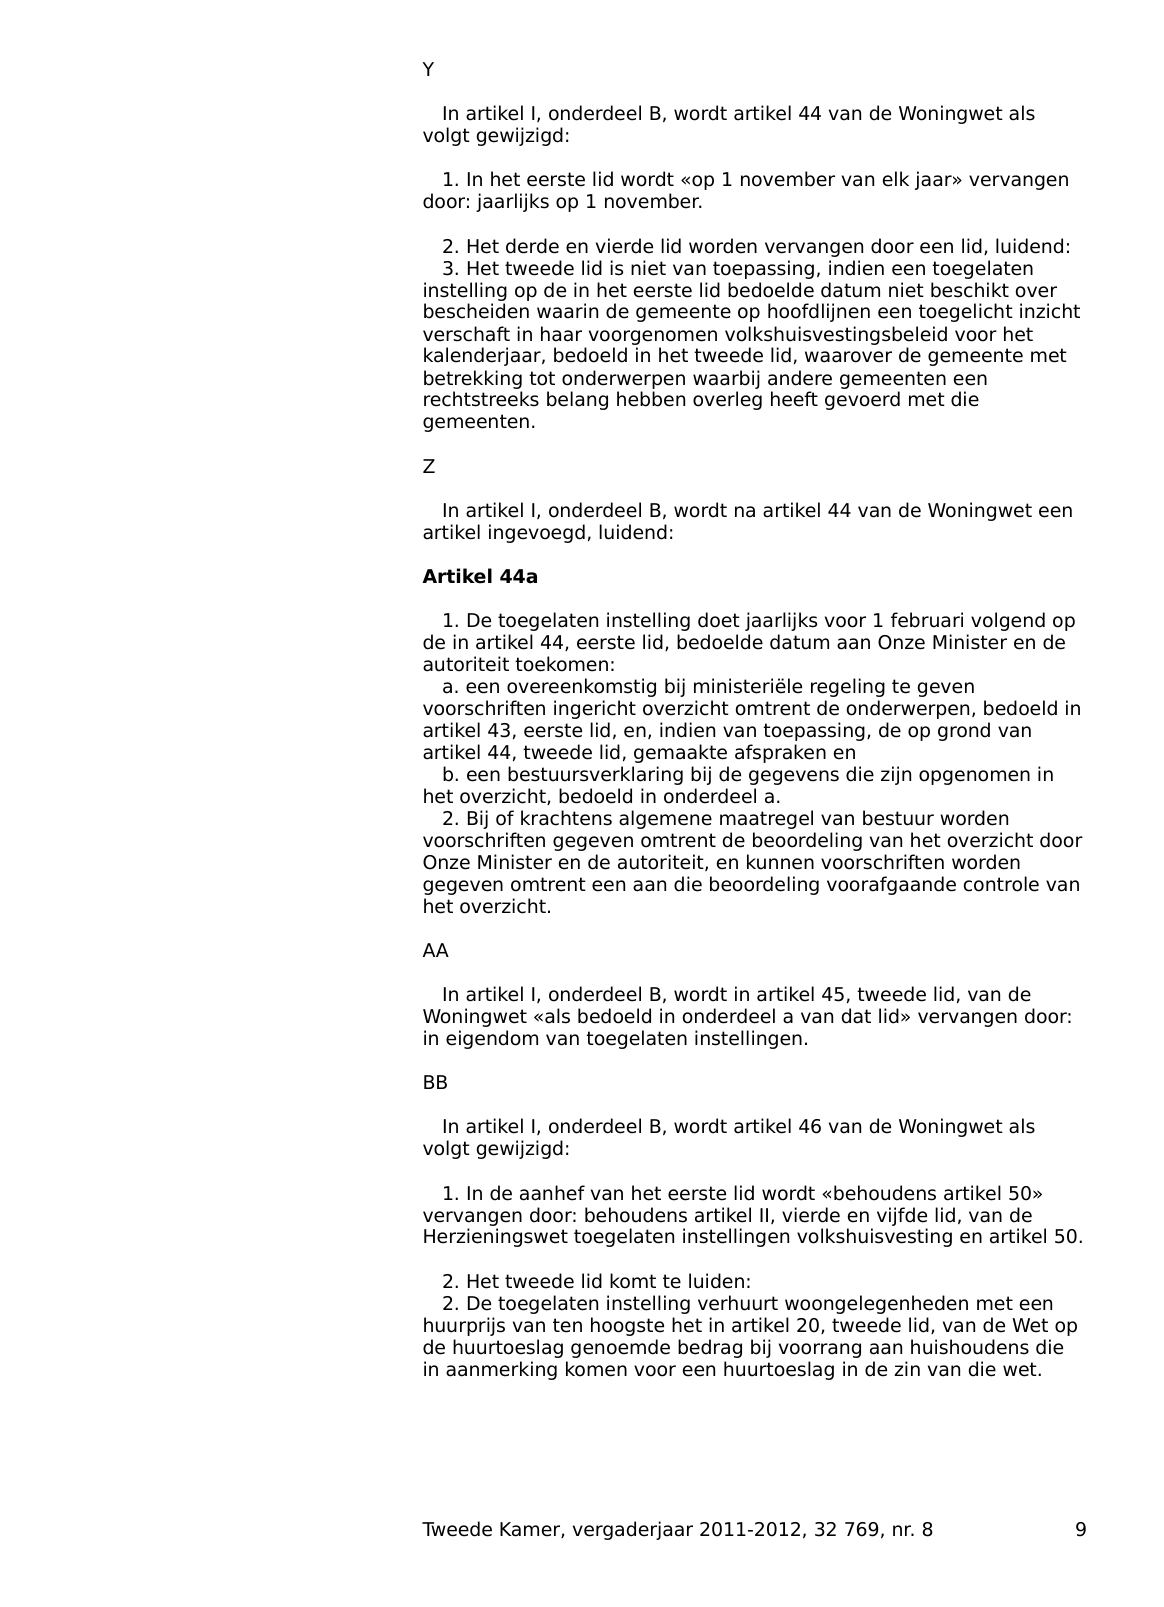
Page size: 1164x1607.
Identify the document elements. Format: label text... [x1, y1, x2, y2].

text 2. Bij of krachtens algemene maatregel van bestuur worden voorschriften gegeven omtrent de beoordeling van het overzicht door Onze Minister en de autoriteit, en kunnen voorschriften worden gegeven omtrent een aan die beoordeling voorafgaande controle van het overzicht. [422, 808, 1087, 918]
text In artikel I, onderdeel B, wordt in artikel 45, tweede lid, van de Woningwet «als bedoeld in onderdeel a van dat lid» vervangen door: in eigendom van toegelaten instellingen. [422, 984, 1087, 1050]
text 2. Het tweede lid komt te luiden: [422, 1271, 1087, 1293]
text In artikel I, onderdeel B, wordt na artikel 44 van de Woningwet een artikel ingevoegd, luidend: [422, 500, 1087, 544]
text 2. Het derde en vierde lid worden vervangen door een lid, luidend: [422, 236, 1087, 257]
subtitle Z [422, 456, 1087, 477]
text In artikel I, onderdeel B, wordt artikel 44 van de Woningwet als volgt gewijzigd: [422, 103, 1087, 147]
text 1. In het eerste lid wordt «op 1 november van elk jaar» vervangen door: jaarlijks op 1 november. [422, 169, 1087, 213]
text In artikel I, onderdeel B, wordt artikel 46 van de Woningwet als volgt gewijzigd: [422, 1116, 1087, 1160]
text 1. In de aanhef van het eerste lid wordt «behoudens artikel 50» vervangen door: behoudens artikel II, vierde en vijfde lid, van de Herzieningswet toegelaten instellingen volkshuisvesting en artikel 50. [422, 1182, 1087, 1248]
text 2. De toegelaten instelling verhuurt woongelegenheden met een huurprijs van ten hoogste het in artikel 20, tweede lid, van de Wet op de huurtoeslag genoemde bedrag bij voorrang aan huishoudens die in aanmerking komen voor een huurtoeslag in de zin van die wet. [422, 1293, 1087, 1381]
text 1. De toegelaten instelling doet jaarlijks voor 1 februari volgend op de in artikel 44, eerste lid, bedoelde datum aan Onze Minister en de autoriteit toekomen: [422, 610, 1087, 676]
subtitle BB [422, 1072, 1087, 1094]
text 3. Het tweede lid is niet van toepassing, indien een toegelaten instelling op de in het eerste lid bedoelde datum niet beschikt over bescheiden waarin de gemeente op hoofdlijnen een toegelicht inzicht verschaft in haar voorgenomen volkshuisvestingsbeleid voor het kalenderjaar, bedoeld in het tweede lid, waarover de gemeente met betrekking tot onderwerpen waarbij andere gemeenten een rechtstreeks belang hebben overleg heeft gevoerd met die gemeenten. [422, 257, 1087, 433]
text a. een overeenkomstig bij ministeriële regeling te geven voorschriften ingericht overzicht omtrent de onderwerpen, bedoeld in artikel 43, eerste lid, en, indien van toepassing, de op grond van artikel 44, tweede lid, gemaakte afspraken en [422, 676, 1087, 764]
subtitle Artikel 44a [422, 566, 1087, 588]
subtitle Y [422, 59, 1087, 81]
subtitle AA [422, 940, 1087, 962]
text b. een bestuursverklaring bij de gegevens die zijn opgenomen in het overzicht, bedoeld in onderdeel a. [422, 764, 1087, 808]
